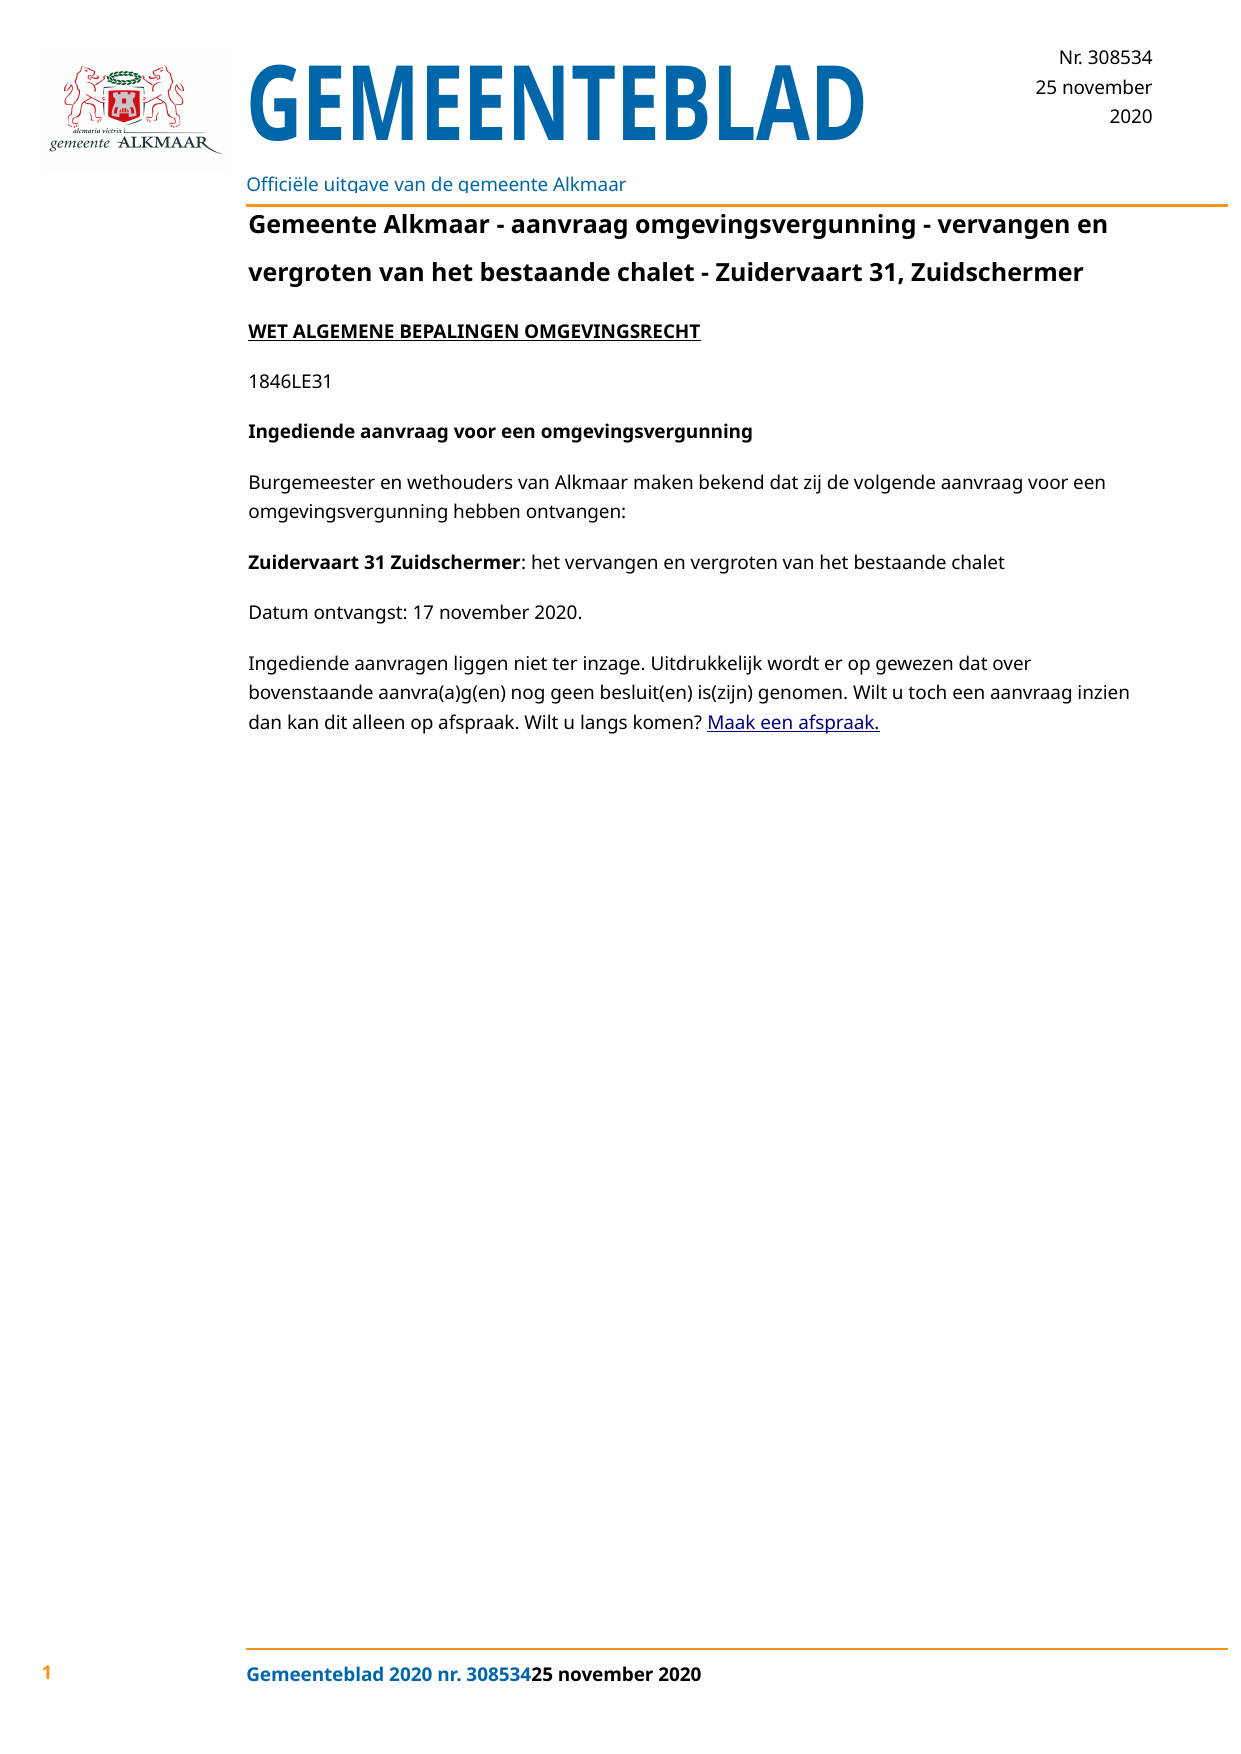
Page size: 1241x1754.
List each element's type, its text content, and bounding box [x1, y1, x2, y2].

text Ingediende aanvraag voor een omgevingsvergunning [248, 419, 1152, 444]
picture [41, 47, 231, 172]
text WET ALGEMENE BEPALINGEN OMGEVINGSRECHT [248, 318, 1152, 344]
text Datum ontvangst: 17 november 2020. [248, 599, 1152, 625]
text Burgemeester en wethouders van Alkmaar maken bekend dat zij de volgende aanvraag voor een omgevingsvergunning hebben ontvangen: [248, 469, 1152, 524]
text 1846LE31 [248, 368, 1152, 394]
text Gemeente Alkmaar - aanvraag omgevingsvergunning - vervangen en vergroten van het bestaande chalet - Zuidervaart 31, Zuidschermer [248, 207, 1152, 288]
text Ingediende aanvragen liggen niet ter inzage. Uitdrukkelijk wordt er op gewezen dat over bovenstaande aanvra(a)g(en) nog geen besluit(en) is(zijn) genomen. Wilt u toch een aanvraag inzien dan kan dit alleen op afspraak. Wilt u langs komen? Maak een afspraak. [248, 650, 1152, 735]
text Zuidervaart 31 Zuidschermer: het vervangen en vergroten van het bestaande chalet [248, 549, 1152, 575]
